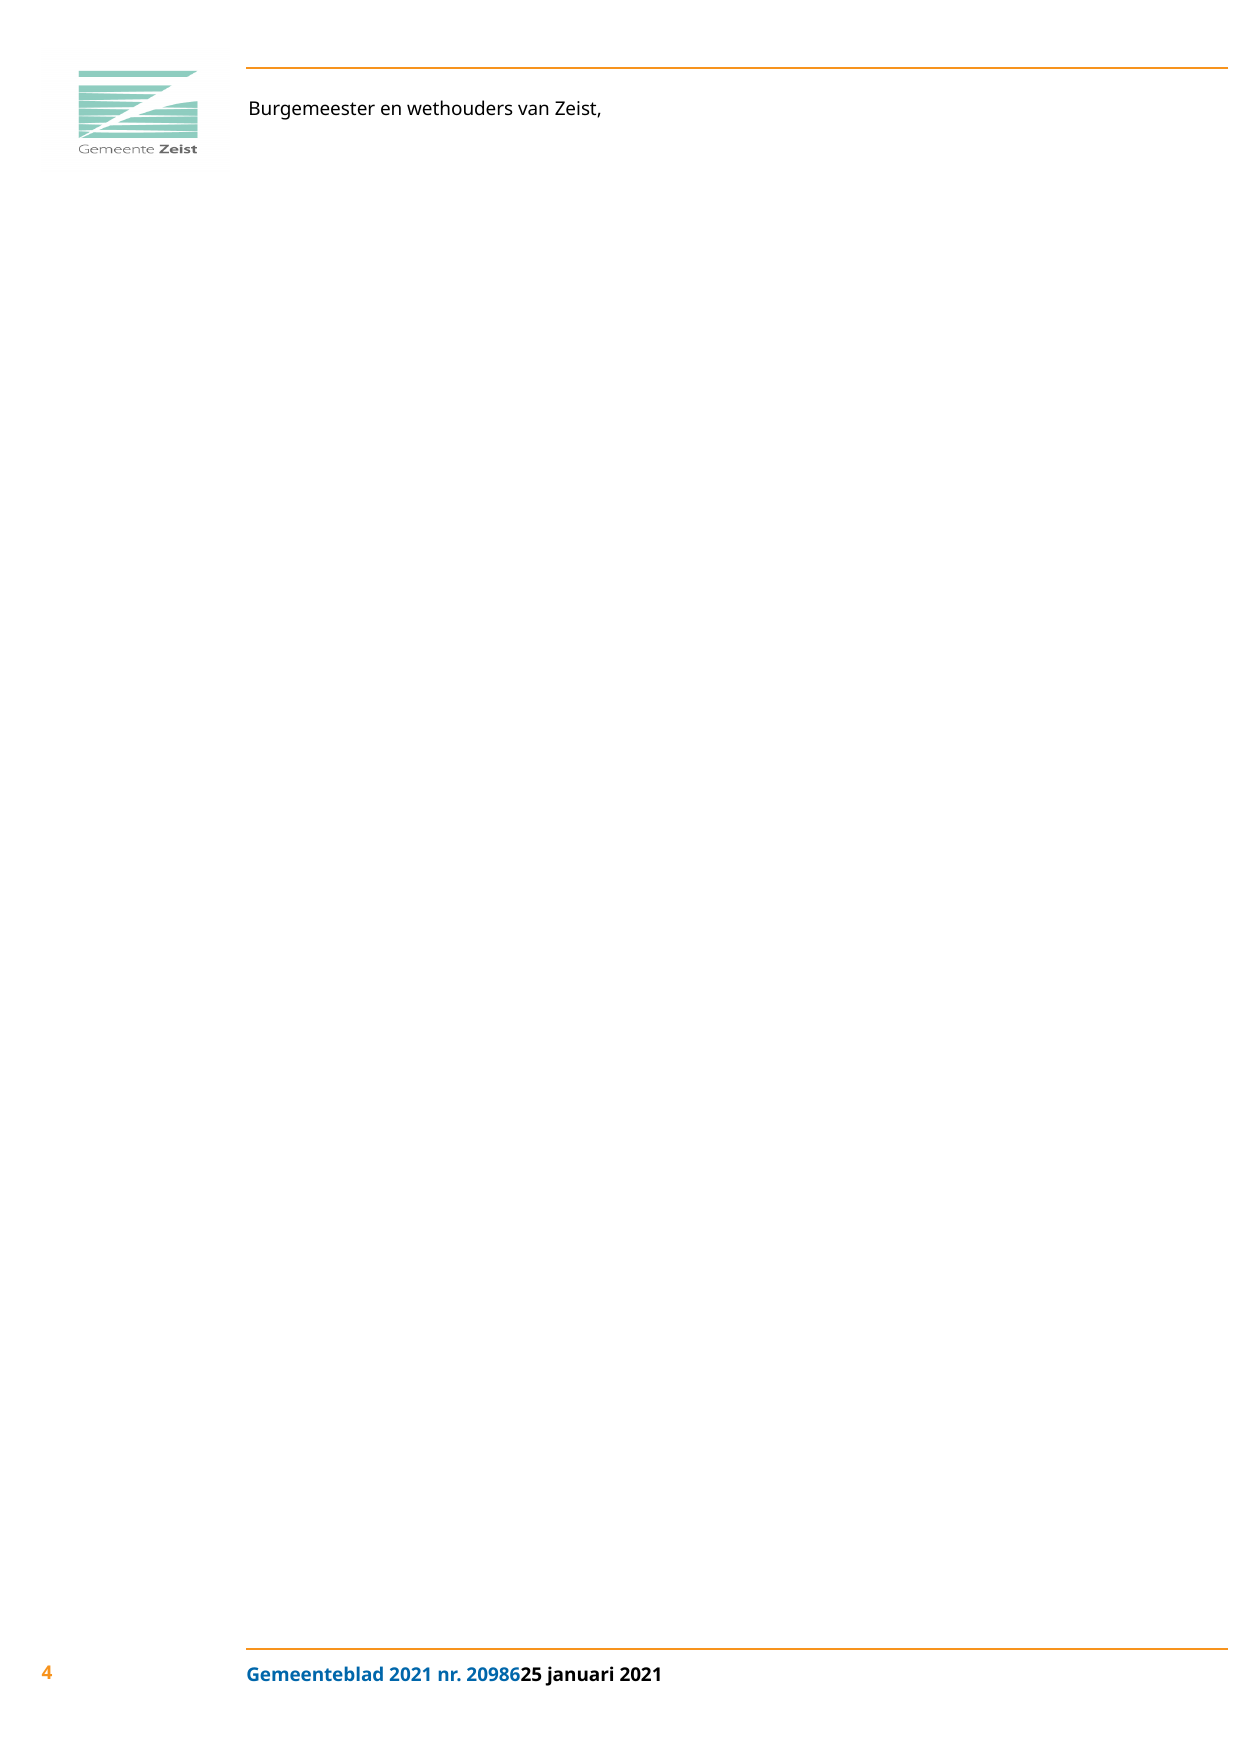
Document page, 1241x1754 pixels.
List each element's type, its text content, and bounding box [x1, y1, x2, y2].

text Burgemeester en wethouders van Zeist, [248, 95, 1152, 121]
picture [41, 47, 231, 172]
